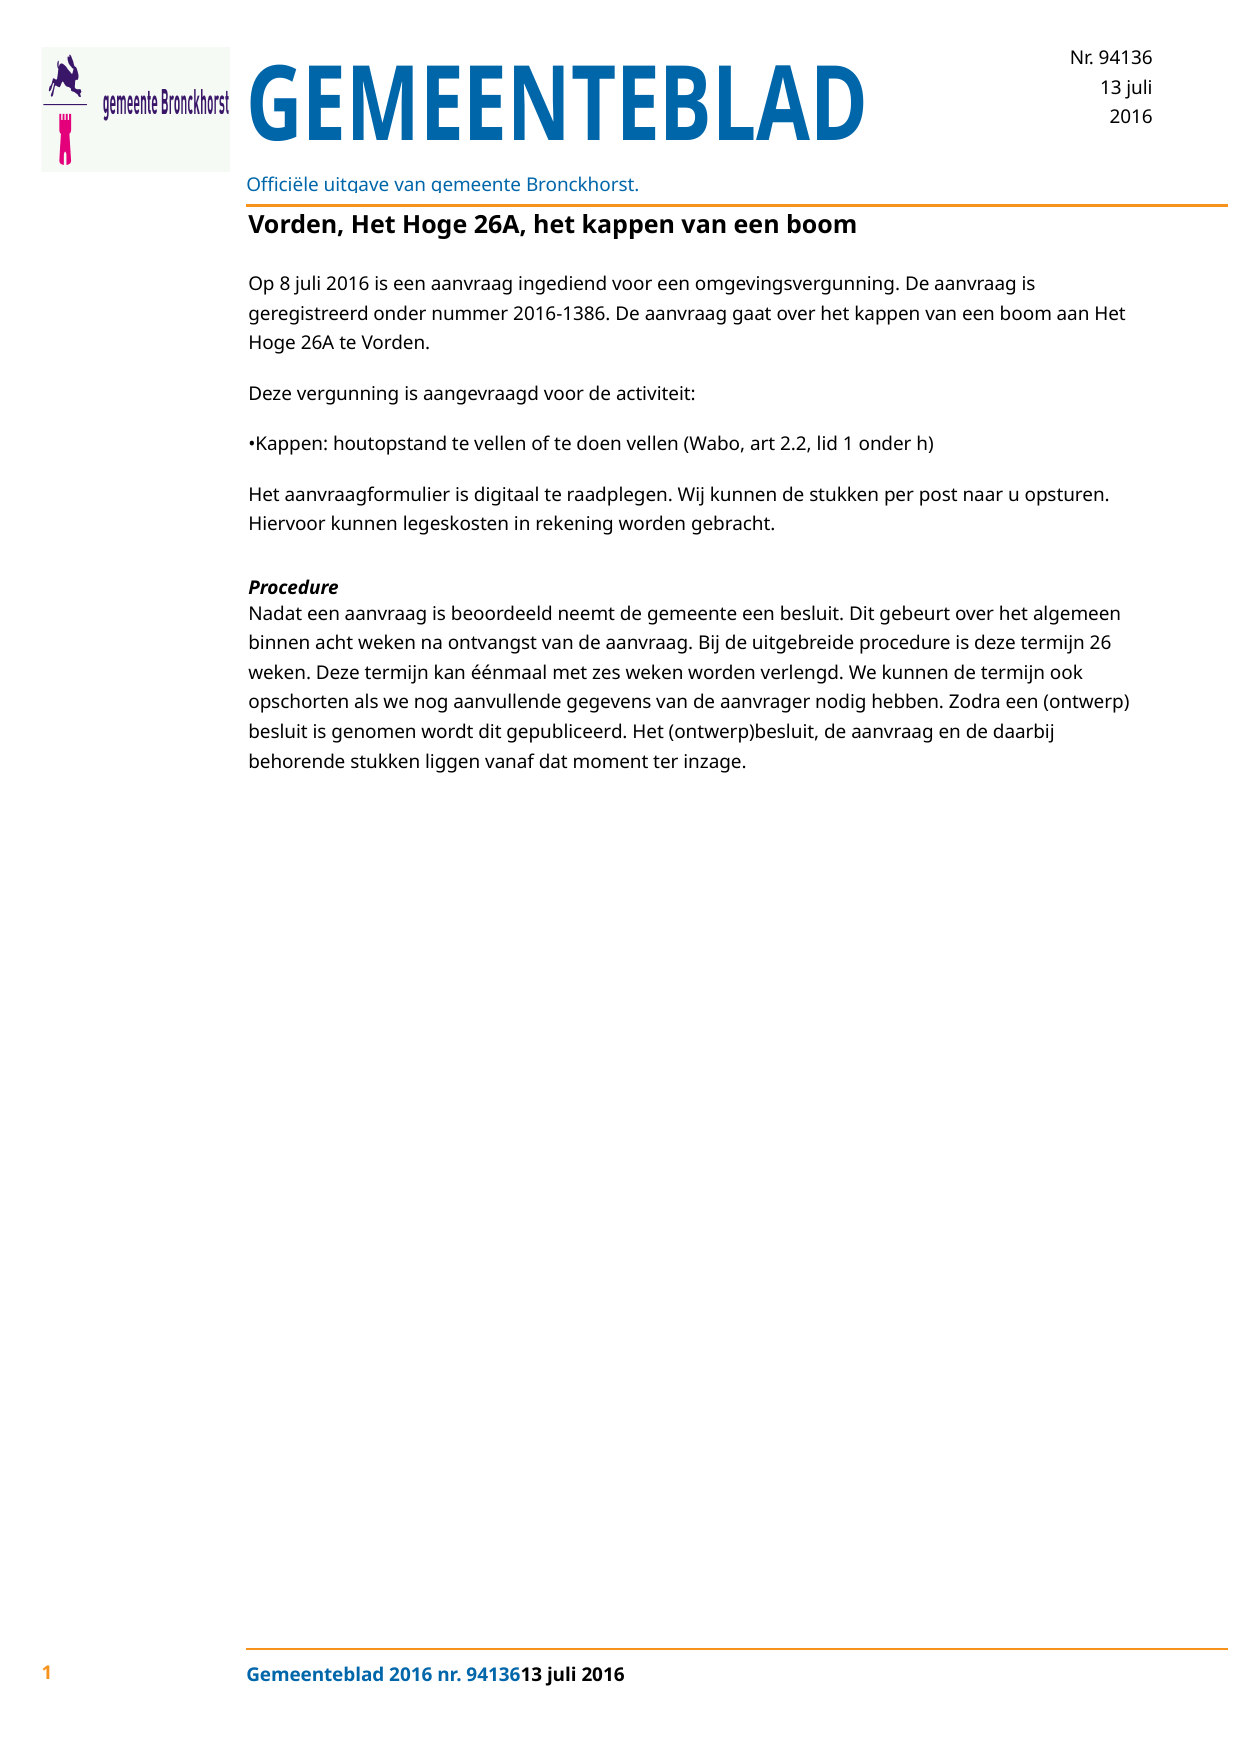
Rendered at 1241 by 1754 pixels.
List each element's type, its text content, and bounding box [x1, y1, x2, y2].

text Het aanvraagformulier is digitaal te raadplegen. Wij kunnen de stukken per post naar u opsturen. Hiervoor kunnen legeskosten in rekening worden gebracht. [248, 481, 1152, 536]
text Procedure [248, 574, 1152, 600]
text •Kappen: houtopstand te vellen of te doen vellen (Wabo, art 2.2, lid 1 onder h) [248, 430, 1152, 456]
picture [41, 47, 231, 172]
text Nadat een aanvraag is beoordeeld neemt de gemeente een besluit. Dit gebeurt over het algemeen binnen acht weken na ontvangst van de aanvraag. Bij de uitgebreide procedure is deze termijn 26 weken. Deze termijn kan éénmaal met zes weken worden verlengd. We kunnen de termijn ook opschorten als we nog aanvullende gegevens van de aanvrager nodig hebben. Zodra een (ontwerp) besluit is genomen wordt dit gepubliceerd. Het (ontwerp)besluit, de aanvraag en de daarbij behorende stukken liggen vanaf dat moment ter inzage. [248, 600, 1152, 774]
text Deze vergunning is aangevraagd voor de activiteit: [248, 380, 1152, 406]
text Vorden, Het Hoge 26A, het kappen van een boom [248, 207, 1152, 241]
text Op 8 juli 2016 is een aanvraag ingediend voor een omgevingsvergunning. De aanvraag is geregistreerd onder nummer 2016-1386. De aanvraag gaat over het kappen van een boom aan Het Hoge 26A te Vorden. [248, 270, 1152, 355]
